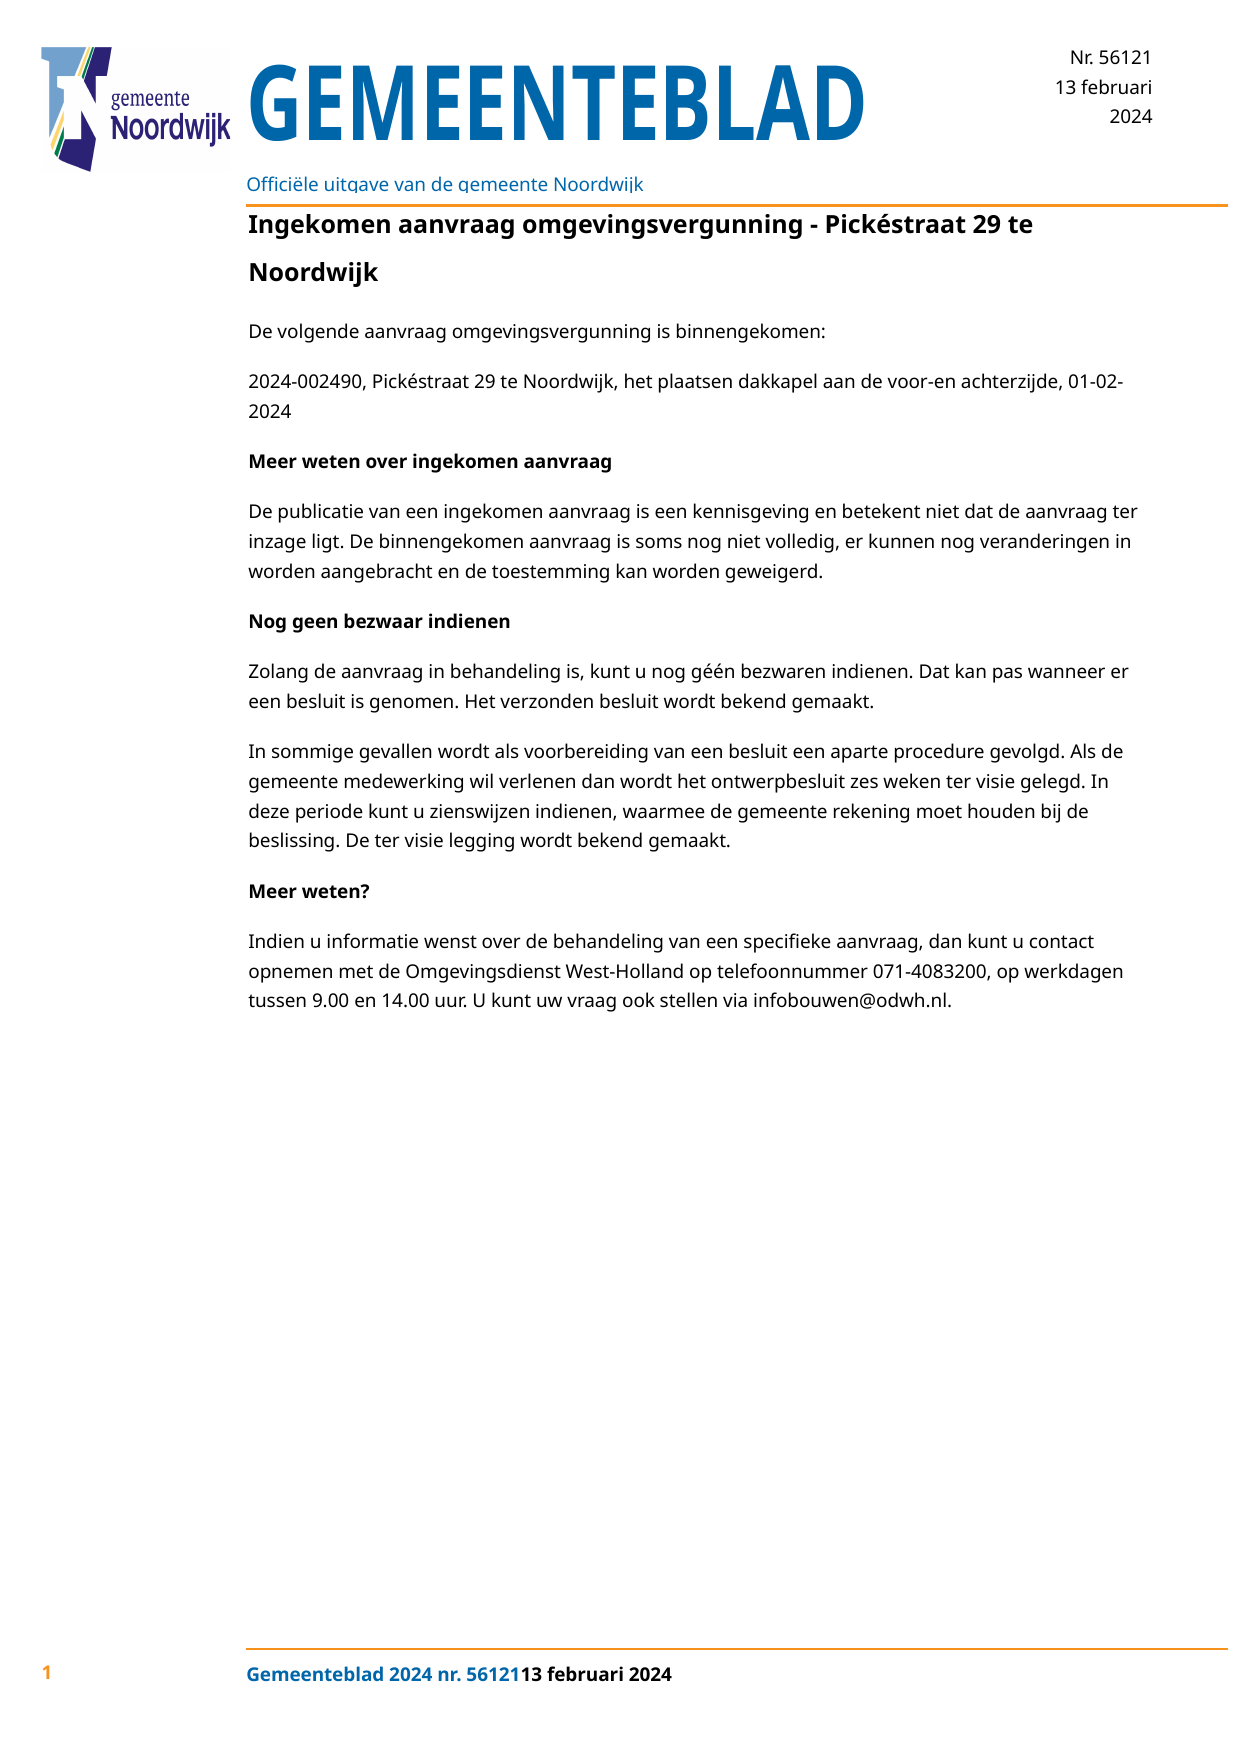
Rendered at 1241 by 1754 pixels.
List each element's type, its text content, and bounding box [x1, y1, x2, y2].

text In sommige gevallen wordt als voorbereiding van een besluit een aparte procedure gevolgd. Als de gemeente medewerking wil verlenen dan wordt het ontwerpbesluit zes weken ter visie gelegd. In deze periode kunt u zienswijzen indienen, waarmee de gemeente rekening moet houden bij de beslissing. De ter visie legging wordt bekend gemaakt. [248, 739, 1152, 853]
text Meer weten over ingekomen aanvraag [248, 448, 1152, 474]
text Ingekomen aanvraag omgevingsvergunning - Pickéstraat 29 te Noordwijk [248, 207, 1152, 288]
text Zolang de aanvraag in behandeling is, kunt u nog géén bezwaren indienen. Dat kan pas wanneer er een besluit is genomen. Het verzonden besluit wordt bekend gemaakt. [248, 659, 1152, 714]
text Indien u informatie wenst over de behandeling van een specifieke aanvraag, dan kunt u contact opnemen met de Omgevingsdienst West-Holland op telefoonnummer 071-4083200, op werkdagen tussen 9.00 en 14.00 uur. U kunt uw vraag ook stellen via infobouwen@odwh.nl. [248, 928, 1152, 1013]
text De volgende aanvraag omgevingsvergunning is binnengekomen: [248, 318, 1152, 344]
picture [41, 47, 231, 172]
text De publicatie van een ingekomen aanvraag is een kennisgeving en betekent niet dat de aanvraag ter inzage ligt. De binnengekomen aanvraag is soms nog niet volledig, er kunnen nog veranderingen in worden aangebracht en de toestemming kan worden geweigerd. [248, 499, 1152, 584]
text Meer weten? [248, 878, 1152, 904]
text Nog geen bezwaar indienen [248, 608, 1152, 634]
text 2024-002490, Pickéstraat 29 te Noordwijk, het plaatsen dakkapel aan de voor-en achterzijde, 01-02-2024 [248, 368, 1152, 424]
